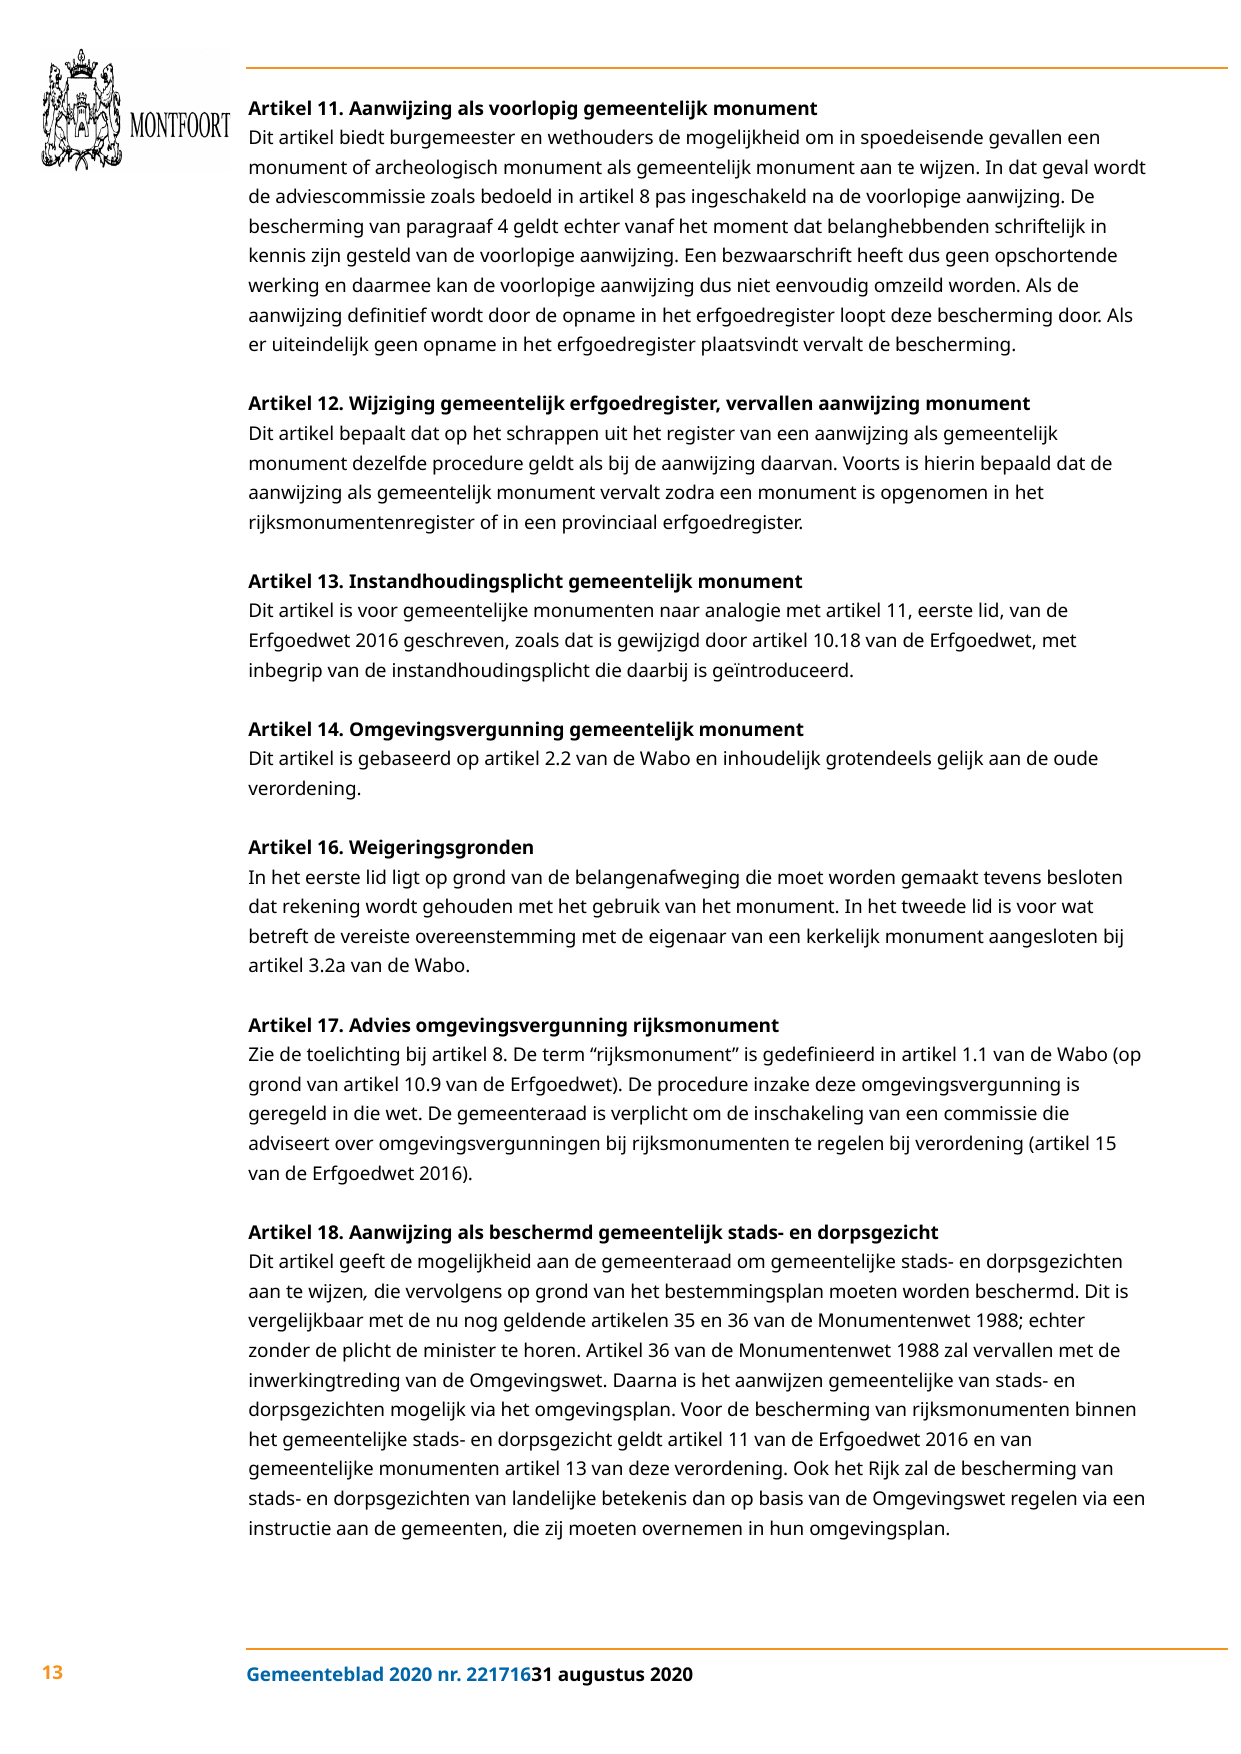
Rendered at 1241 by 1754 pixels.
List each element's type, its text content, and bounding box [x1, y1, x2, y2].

text Artikel 14. Omgevingsvergunning gemeentelijk monument [248, 716, 1152, 742]
text Dit artikel is gebaseerd op artikel 2.2 van de Wabo en inhoudelijk grotendeels gelijk aan de oude verordening. [248, 746, 1152, 801]
text Artikel 11. Aanwijzing als voorlopig gemeentelijk monument [248, 95, 1152, 121]
text Artikel 16. Weigeringsgronden [248, 834, 1152, 860]
text Artikel 18. Aanwijzing als beschermd gemeentelijk stads- en dorpsgezicht [248, 1219, 1152, 1245]
text Artikel 17. Advies omgevingsvergunning rijksmonument [248, 1012, 1152, 1038]
text Dit artikel is voor gemeentelijke monumenten naar analogie met artikel 11, eerste lid, van de Erfgoedwet 2016 geschreven, zoals dat is gewijzigd door artikel 10.18 van de Erfgoedwet, met inbegrip van de instandhoudingsplicht die daarbij is geïntroduceerd. [248, 598, 1152, 683]
text Artikel 13. Instandhoudingsplicht gemeentelijk monument [248, 568, 1152, 594]
text Dit artikel geeft de mogelijkheid aan de gemeenteraad om gemeentelijke stads- en dorpsgezichten aan te wijzen, die vervolgens op grond van het bestemmingsplan moeten worden beschermd. Dit is vergelijkbaar met de nu nog geldende artikelen 35 en 36 van de Monumentenwet 1988; echter zonder de plicht de minister te horen. Artikel 36 van de Monumentenwet 1988 zal vervallen met de inwerkingtreding van de Omgevingswet. Daarna is het aanwijzen gemeentelijke van stads- en dorpsgezichten mogelijk via het omgevingsplan. Voor de bescherming van rijksmonumenten binnen het gemeentelijke stads- en dorpsgezicht geldt artikel 11 van de Erfgoedwet 2016 en van gemeentelijke monumenten artikel 13 van deze verordening. Ook het Rijk zal de bescherming van stads- en dorpsgezichten van landelijke betekenis dan op basis van de Omgevingswet regelen via een instructie aan de gemeenten, die zij moeten overnemen in hun omgevingsplan. [248, 1248, 1152, 1541]
text In het eerste lid ligt op grond van de belangenafweging die moet worden gemaakt tevens besloten dat rekening wordt gehouden met het gebruik van het monument. In het tweede lid is voor wat betreft de vereiste overeenstemming met de eigenaar van een kerkelijk monument aangesloten bij artikel 3.2a van de Wabo. [248, 864, 1152, 978]
text Artikel 12. Wijziging gemeentelijk erfgoedregister, vervallen aanwijzing monument [248, 391, 1152, 416]
text Zie de toelichting bij artikel 8. De term “rijksmonument” is gedefinieerd in artikel 1.1 van de Wabo (op grond van artikel 10.9 van de Erfgoedwet). De procedure inzake deze omgevingsvergunning is geregeld in die wet. De gemeenteraad is verplicht om de inschakeling van een commissie die adviseert over omgevingsvergunningen bij rijksmonumenten te regelen bij verordening (artikel 15 van de Erfgoedwet 2016). [248, 1041, 1152, 1186]
text Dit artikel biedt burgemeester en wethouders de mogelijkheid om in spoedeisende gevallen een monument of archeologisch monument als gemeentelijk monument aan te wijzen. In dat geval wordt de adviescommissie zoals bedoeld in artikel 8 pas ingeschakeld na de voorlopige aanwijzing. De bescherming van paragraaf 4 geldt echter vanaf het moment dat belanghebbenden schriftelijk in kennis zijn gesteld van de voorlopige aanwijzing. Een bezwaarschrift heeft dus geen opschortende werking en daarmee kan de voorlopige aanwijzing dus niet eenvoudig omzeild worden. Als de aanwijzing definitief wordt door de opname in het erfgoedregister loopt deze bescherming door. Als er uiteindelijk geen opname in het erfgoedregister plaatsvindt vervalt de bescherming. [248, 124, 1152, 357]
text Dit artikel bepaalt dat op het schrappen uit het register van een aanwijzing als gemeentelijk monument dezelfde procedure geldt als bij de aanwijzing daarvan. Voorts is hierin bepaald dat de aanwijzing als gemeentelijk monument vervalt zodra een monument is opgenomen in het rijksmonumentenregister of in een provinciaal erfgoedregister. [248, 420, 1152, 535]
picture [41, 47, 231, 172]
